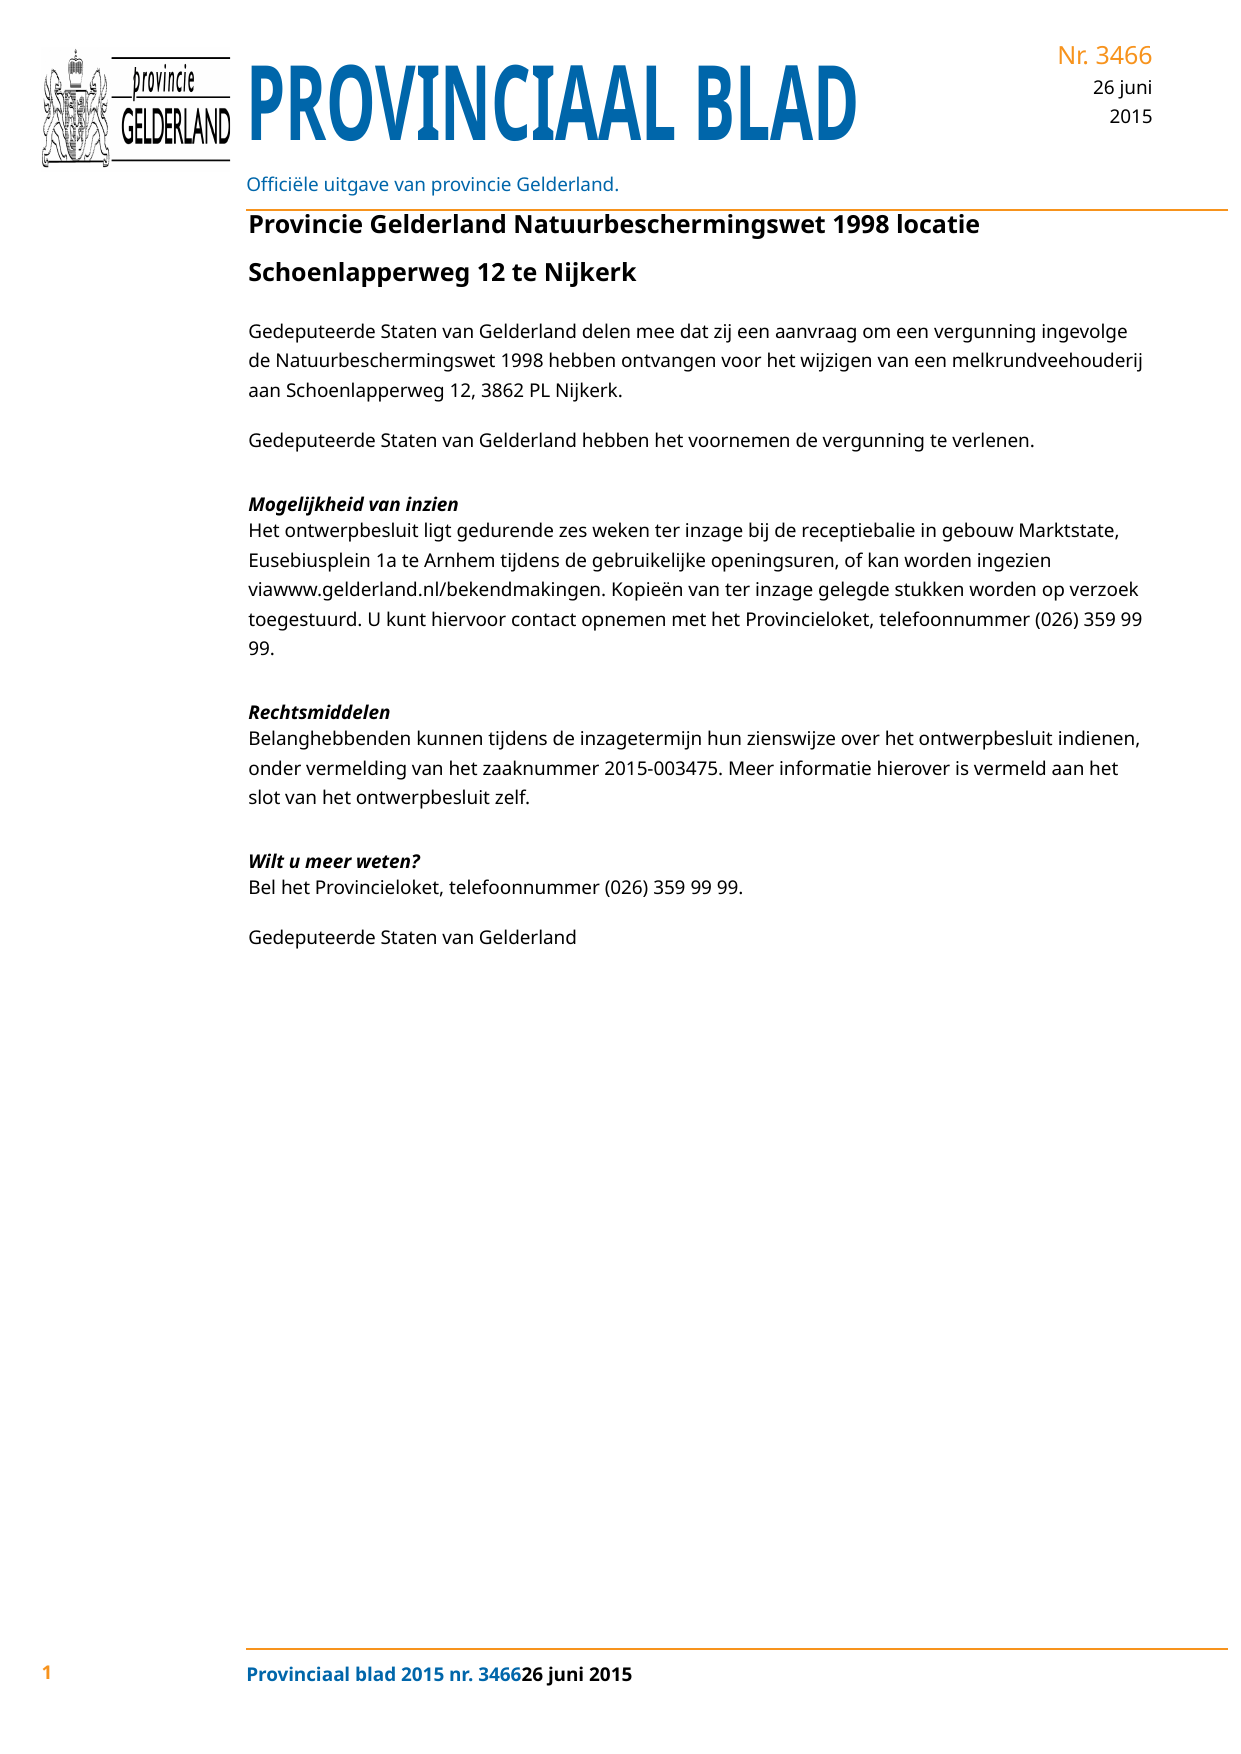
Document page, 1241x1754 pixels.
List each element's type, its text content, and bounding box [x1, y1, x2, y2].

text Provincie Gelderland Natuurbeschermingswet 1998 locatie Schoenlapperweg 12 te Nijkerk [248, 211, 1152, 288]
text Mogelijkheid van inzien [248, 491, 1152, 517]
text Gedeputeerde Staten van Gelderland [248, 924, 1152, 950]
text Rechtsmiddelen [248, 699, 1152, 725]
text Het ontwerpbesluit ligt gedurende zes weken ter inzage bij de receptiebalie in gebouw Marktstate, Eusebiusplein 1a te Arnhem tijdens de gebruikelijke openingsuren, of kan worden ingezien viawww.gelderland.nl/bekendmakingen. Kopieën van ter inzage gelegde stukken worden op verzoek toegestuurd. U kunt hiervoor contact opnemen met het Provincieloket, telefoonnummer (026) 359 99 99. [248, 517, 1152, 661]
picture [41, 47, 231, 172]
text Gedeputeerde Staten van Gelderland hebben het voornemen de vergunning te verlenen. [248, 427, 1152, 453]
text Bel het Provincieloket, telefoonnummer (026) 359 99 99. [248, 874, 1152, 900]
text Gedeputeerde Staten van Gelderland delen mee dat zij een aanvraag om een vergunning ingevolge de Natuurbeschermingswet 1998 hebben ontvangen voor het wijzigen van een melkrundveehouderij aan Schoenlapperweg 12, 3862 PL Nijkerk. [248, 318, 1152, 403]
text Wilt u meer weten? [248, 848, 1152, 874]
text Belanghebbenden kunnen tijdens de inzagetermijn hun zienswijze over het ontwerpbesluit indienen, onder vermelding van het zaaknummer 2015-003475. Meer informatie hierover is vermeld aan het slot van het ontwerpbesluit zelf. [248, 725, 1152, 810]
